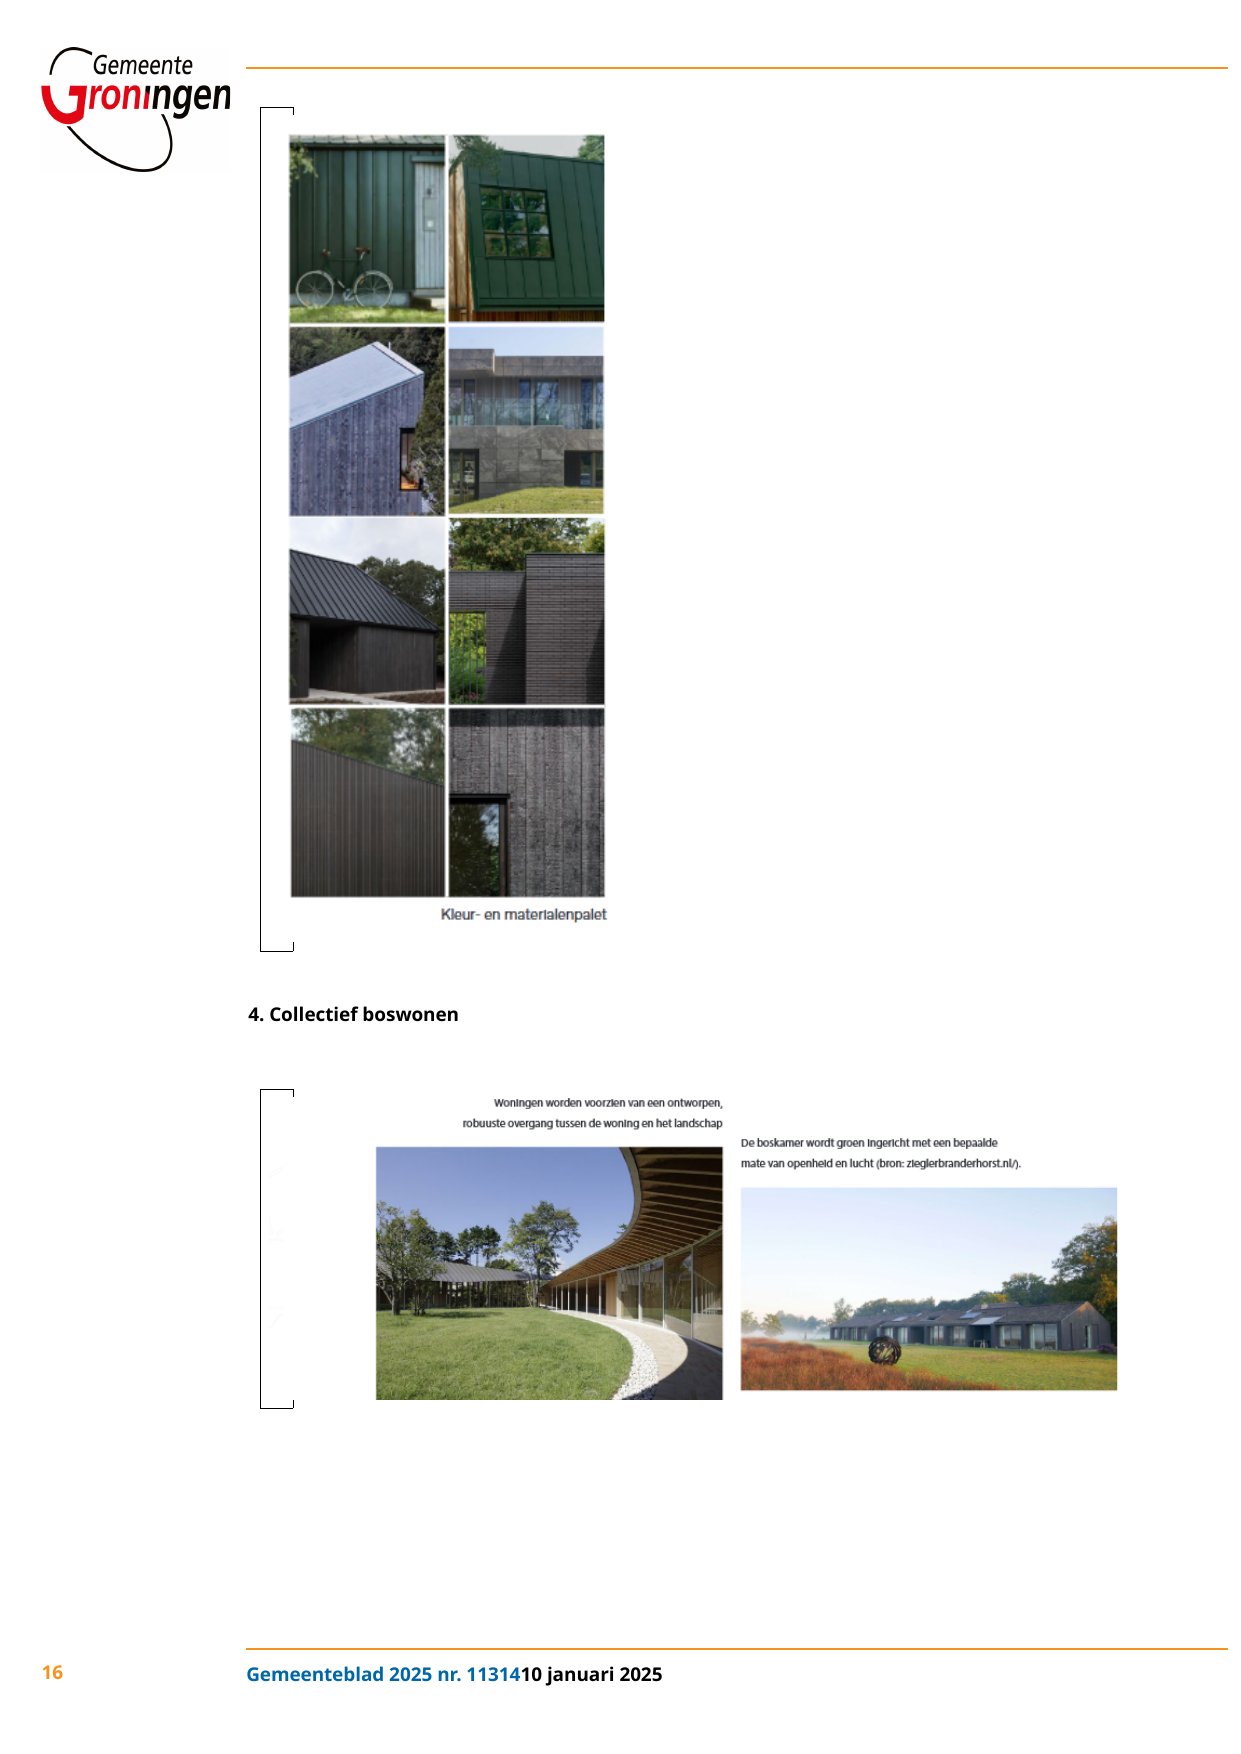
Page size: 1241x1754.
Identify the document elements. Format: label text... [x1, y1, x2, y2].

text 4. Collectief boswonen [248, 1002, 1152, 1027]
picture [268, 1097, 1155, 1400]
picture [268, 115, 624, 942]
picture [41, 47, 231, 172]
